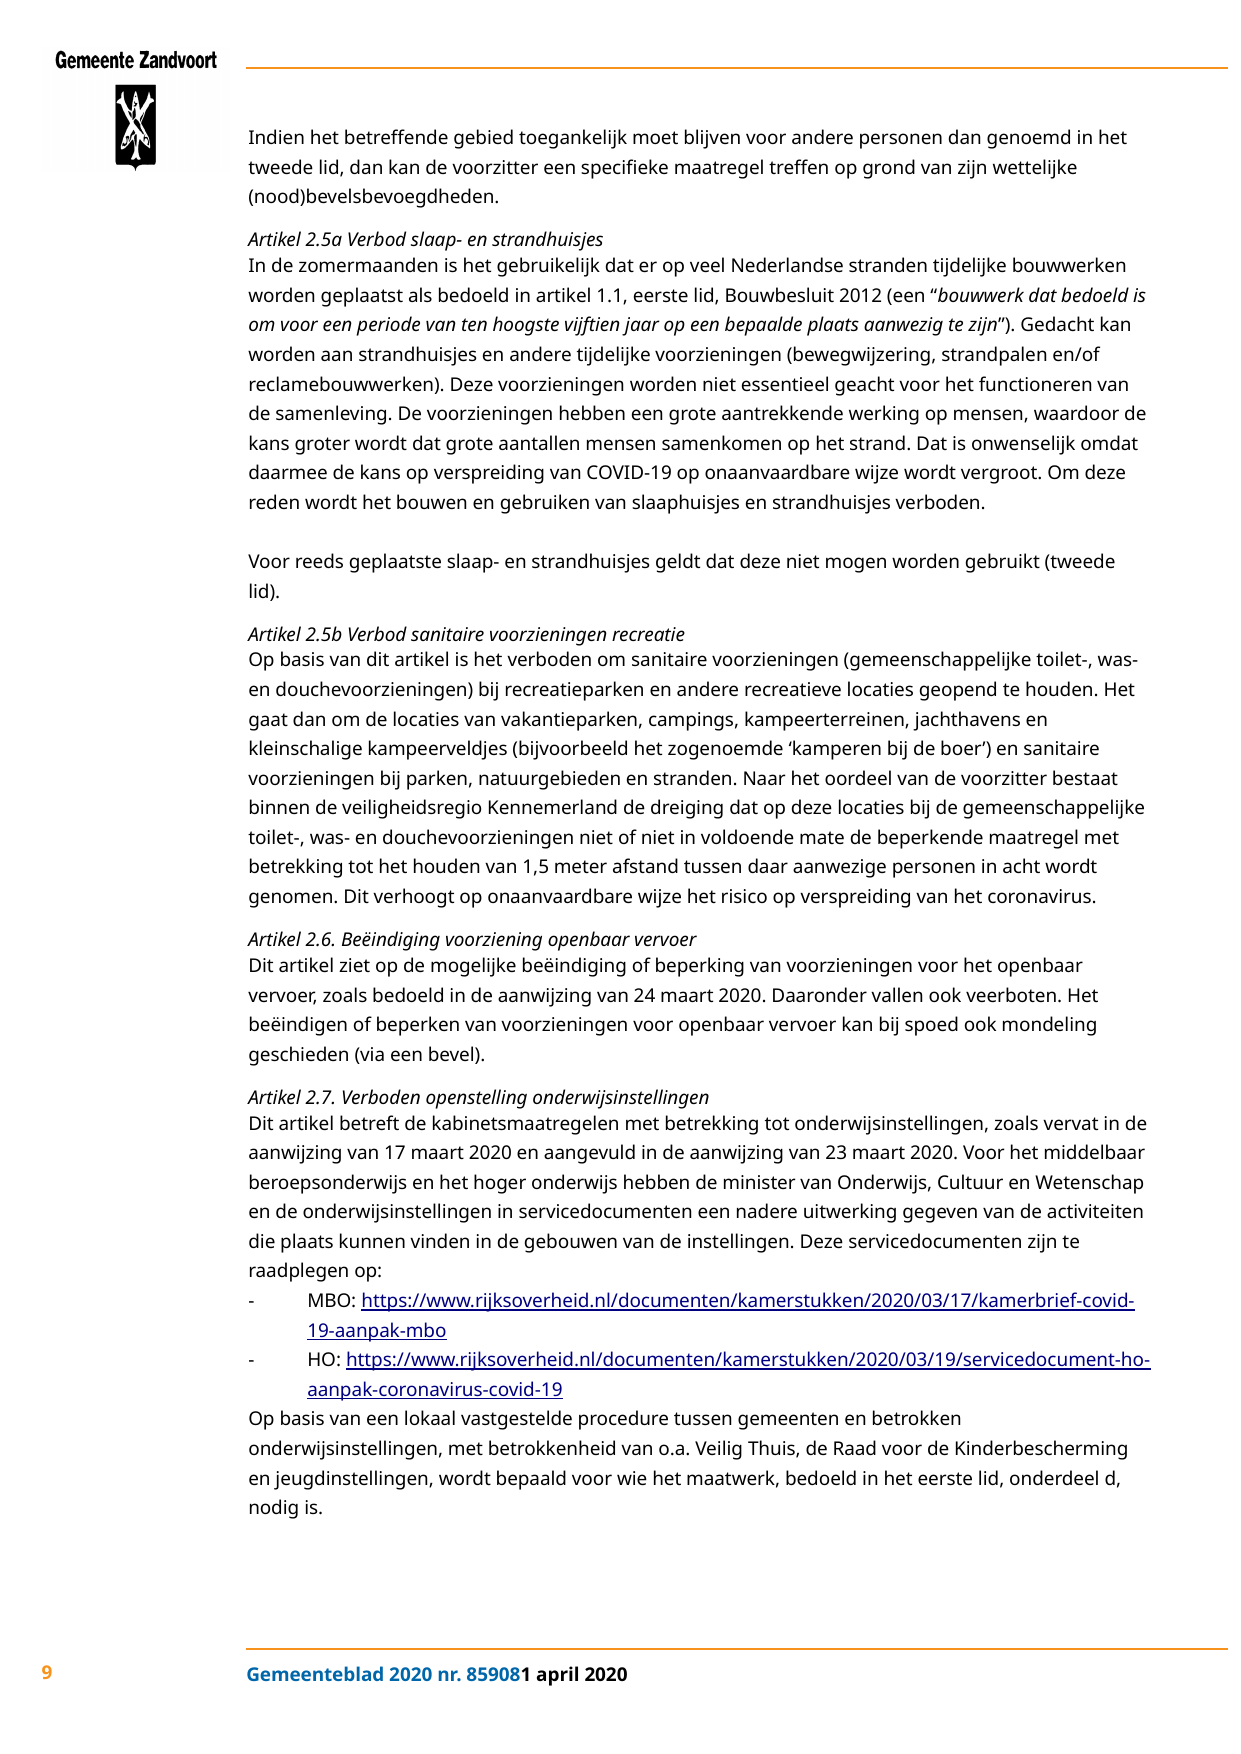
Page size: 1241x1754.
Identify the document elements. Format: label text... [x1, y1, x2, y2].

text In de zomermaanden is het gebruikelijk dat er op veel Nederlandse stranden tijdelijke bouwwerken worden geplaatst als bedoeld in artikel 1.1, eerste lid, Bouwbesluit 2012 (een “bouwwerk dat bedoeld is om voor een periode van ten hoogste vijftien jaar op een bepaalde plaats aanwezig te zijn”). Gedacht kan worden aan strandhuisjes en andere tijdelijke voorzieningen (bewegwijzering, strandpalen en/of reclamebouwwerken). Deze voorzieningen worden niet essentieel geacht voor het functioneren van de samenleving. De voorzieningen hebben een grote aantrekkende werking op mensen, waardoor de kans groter wordt dat grote aantallen mensen samenkomen op het strand. Dat is onwenselijk omdat daarmee de kans op verspreiding van COVID-19 op onaanvaardbare wijze wordt vergroot. Om deze reden wordt het bouwen en gebruiken van slaaphuisjes en strandhuisjes verboden. [248, 252, 1152, 515]
text Op basis van dit artikel is het verboden om sanitaire voorzieningen (gemeenschappelijke toilet-, was- en douchevoorzieningen) bij recreatieparken en andere recreatieve locaties geopend te houden. Het gaat dan om de locaties van vakantieparken, campings, kampeerterreinen, jachthavens en kleinschalige kampeerveldjes (bijvoorbeeld het zogenoemde ‘kamperen bij de boer’) en sanitaire voorzieningen bij parken, natuurgebieden en stranden. Naar het oordeel van de voorzitter bestaat binnen de veiligheidsregio Kennemerland de dreiging dat op deze locaties bij de gemeenschappelijke toilet-, was- en douchevoorzieningen niet of niet in voldoende mate de beperkende maatregel met betrekking tot het houden van 1,5 meter afstand tussen daar aanwezige personen in acht wordt genomen. Dit verhoogt op onaanvaardbare wijze het risico op verspreiding van het coronavirus. [248, 647, 1152, 909]
text Dit artikel ziet op de mogelijke beëindiging of beperking van voorzieningen voor het openbaar vervoer, zoals bedoeld in de aanwijzing van 24 maart 2020. Daaronder vallen ook veerboten. Het beëindigen of beperken van voorzieningen voor openbaar vervoer kan bij spoed ook mondeling geschieden (via een bevel). [248, 952, 1152, 1067]
text Artikel 2.6. Beëindiging voorziening openbaar vervoer [248, 926, 1152, 952]
text Artikel 2.5b Verbod sanitaire voorzieningen recreatie [248, 621, 1152, 647]
text Indien het betreffende gebied toegankelijk moet blijven voor andere personen dan genoemd in het tweede lid, dan kan de voorzitter een specifieke maatregel treffen op grond van zijn wettelijke (nood)bevelsbevoegdheden. [248, 124, 1152, 209]
list HO: https://www.rijksoverheid.nl/documenten/kamerstukken/2020/03/19/servicedocument-ho-aanpak-coronavirus-covid-19 [248, 1346, 1152, 1402]
text Artikel 2.5a Verbod slaap- en strandhuisjes [248, 227, 1152, 252]
text Voor reeds geplaatste slaap- en strandhuisjes geldt dat deze niet mogen worden gebruikt (tweede lid). [248, 548, 1152, 603]
text Dit artikel betreft de kabinetsmaatregelen met betrekking tot onderwijsinstellingen, zoals vervat in de aanwijzing van 17 maart 2020 en aangevuld in de aanwijzing van 23 maart 2020. Voor het middelbaar beroepsonderwijs en het hoger onderwijs hebben de minister van Onderwijs, Cultuur en Wetenschap en de onderwijsinstellingen in servicedocumenten een nadere uitwerking gegeven van de activiteiten die plaats kunnen vinden in de gebouwen van de instellingen. Deze servicedocumenten zijn te raadplegen op: [248, 1110, 1152, 1283]
picture [41, 47, 231, 172]
text Artikel 2.7. Verboden openstelling onderwijsinstellingen [248, 1084, 1152, 1110]
list MBO: https://www.rijksoverheid.nl/documenten/kamerstukken/2020/03/17/kamerbrief-covid-19-aanpak-mbo [248, 1287, 1152, 1343]
text Op basis van een lokaal vastgestelde procedure tussen gemeenten en betrokken onderwijsinstellingen, met betrokkenheid van o.a. Veilig Thuis, de Raad voor de Kinderbescherming en jeugdinstellingen, wordt bepaald voor wie het maatwerk, bedoeld in het eerste lid, onderdeel d, nodig is. [248, 1406, 1152, 1520]
